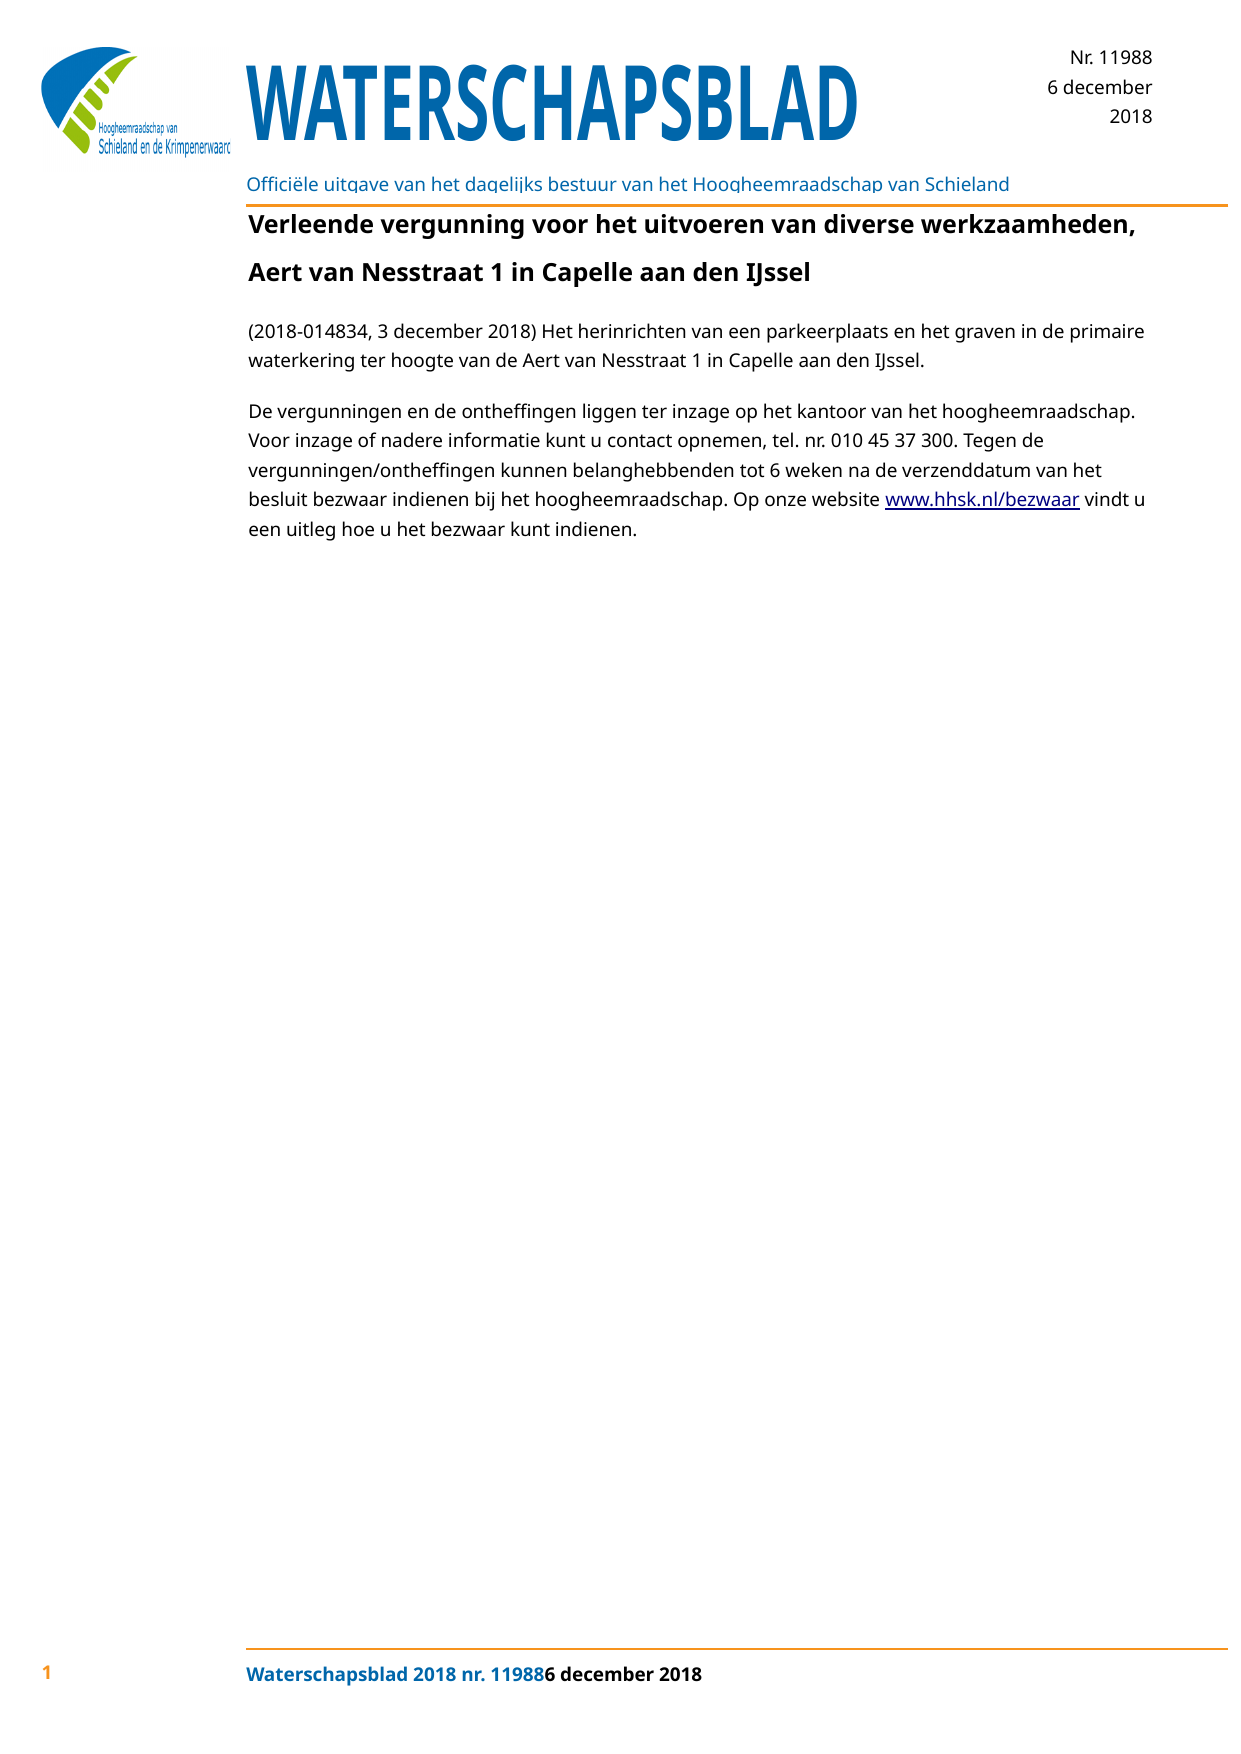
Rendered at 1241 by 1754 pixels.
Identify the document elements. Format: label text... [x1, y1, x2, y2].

text Verleende vergunning voor het uitvoeren van diverse werkzaamheden, Aert van Nesstraat 1 in Capelle aan den IJssel [248, 207, 1152, 288]
picture [41, 47, 231, 172]
text (2018-014834, 3 december 2018) Het herinrichten van een parkeerplaats en het graven in de primaire waterkering ter hoogte van de Aert van Nesstraat 1 in Capelle aan den IJssel. [248, 318, 1152, 373]
text De vergunningen en de ontheffingen liggen ter inzage op het kantoor van het hoogheemraadschap. Voor inzage of nadere informatie kunt u contact opnemen, tel. nr. 010 45 37 300. Tegen de vergunningen/ontheffingen kunnen belanghebbenden tot 6 weken na de verzenddatum van het besluit bezwaar indienen bij het hoogheemraadschap. Op onze website www.hhsk.nl/bezwaar vindt u een uitleg hoe u het bezwaar kunt indienen. [248, 398, 1152, 542]
